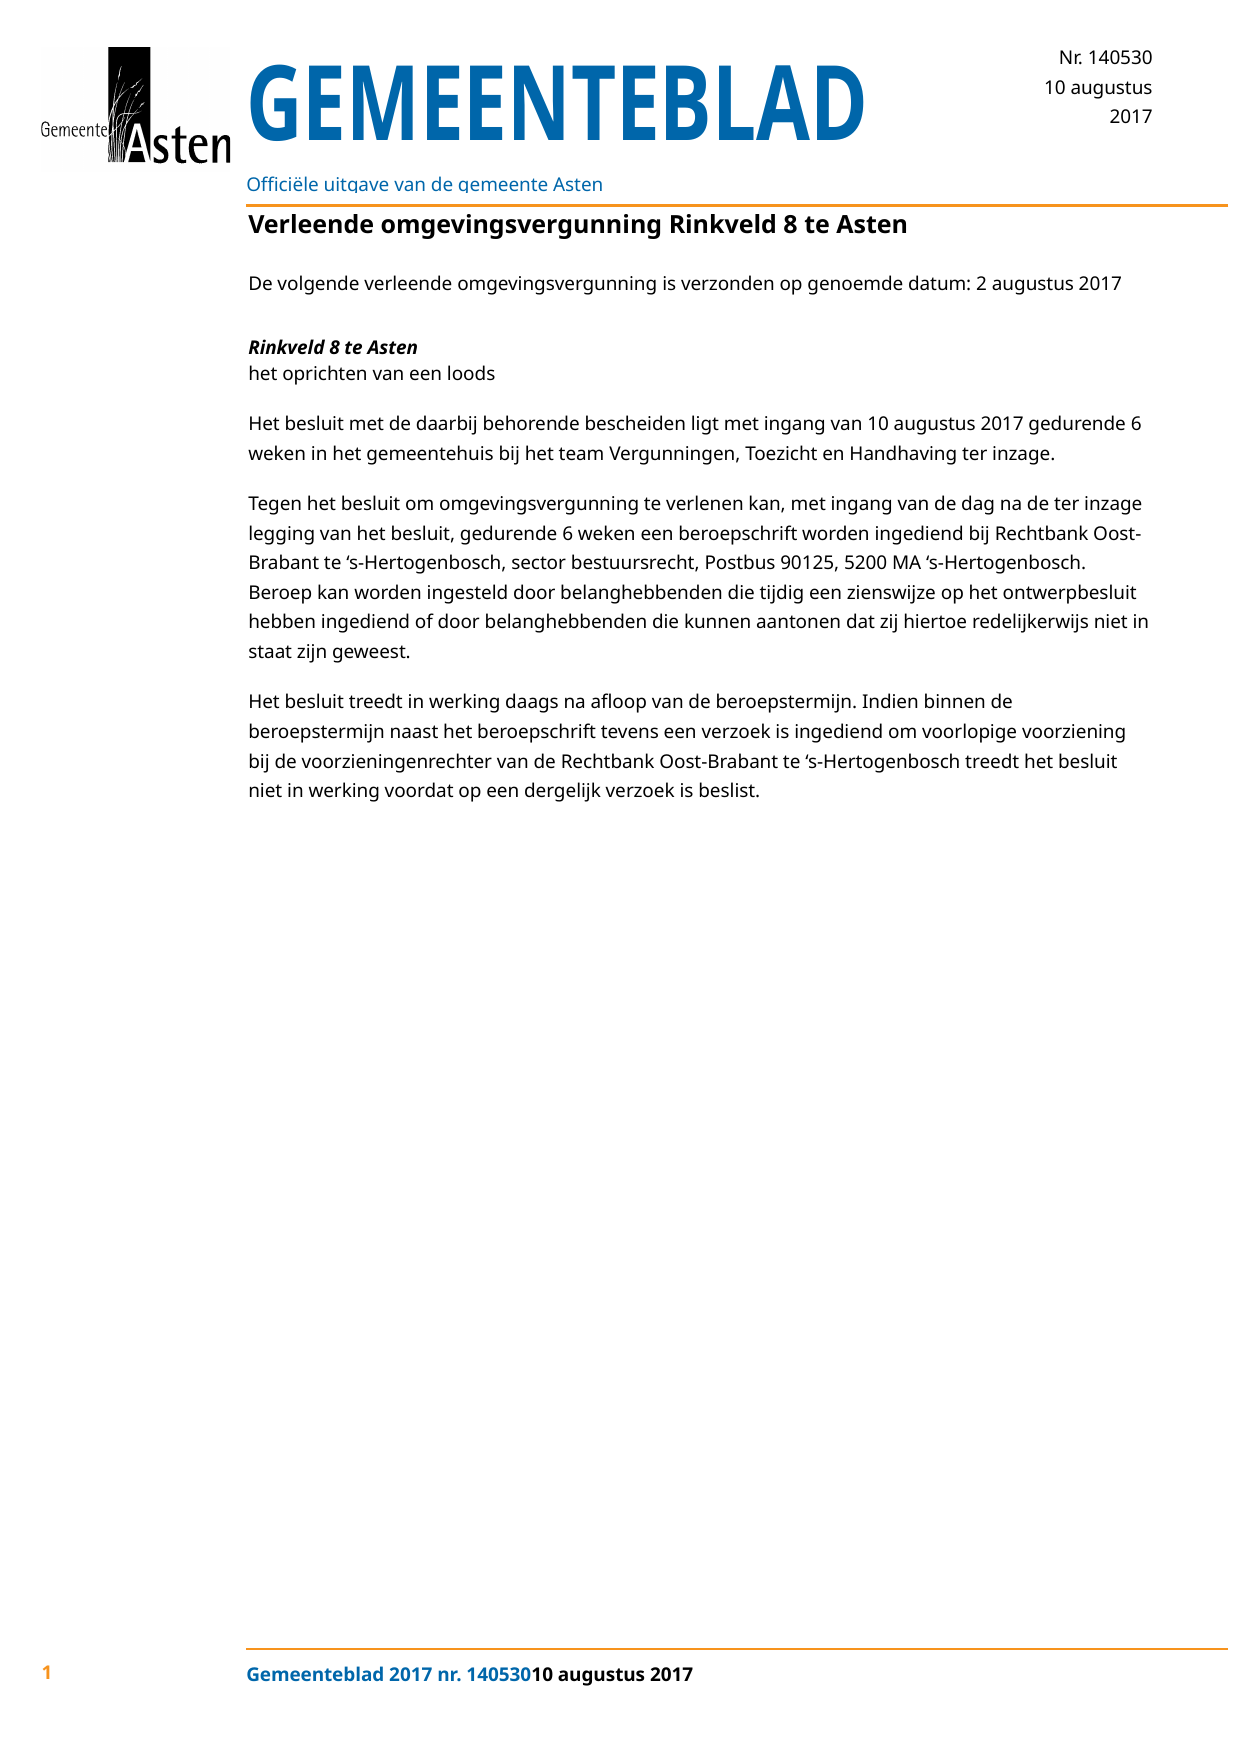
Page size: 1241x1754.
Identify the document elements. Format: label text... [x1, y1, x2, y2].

text Rinkveld 8 te Asten [248, 334, 1152, 360]
text het oprichten van een loods [248, 360, 1152, 386]
text Het besluit treedt in werking daags na afloop van de beroepstermijn. Indien binnen de beroepstermijn naast het beroepschrift tevens een verzoek is ingediend om voorlopige voorziening bij de voorzieningenrechter van de Rechtbank Oost-Brabant te ‘s-Hertogenbosch treedt het besluit niet in werking voordat op een dergelijk verzoek is beslist. [248, 689, 1152, 803]
text De volgende verleende omgevingsvergunning is verzonden op genoemde datum: 2 augustus 2017 [248, 270, 1152, 296]
text Verleende omgevingsvergunning Rinkveld 8 te Asten [248, 207, 1152, 241]
text Tegen het besluit om omgevingsvergunning te verlenen kan, met ingang van de dag na de ter inzage legging van het besluit, gedurende 6 weken een beroepschrift worden ingediend bij Rechtbank Oost-Brabant te ‘s-Hertogenbosch, sector bestuursrecht, Postbus 90125, 5200 MA ‘s-Hertogenbosch. Beroep kan worden ingesteld door belanghebbenden die tijdig een zienswijze op het ontwerpbesluit hebben ingediend of door belanghebbenden die kunnen aantonen dat zij hiertoe redelijkerwijs niet in staat zijn geweest. [248, 490, 1152, 664]
picture [41, 47, 231, 172]
text Het besluit met de daarbij behorende bescheiden ligt met ingang van 10 augustus 2017 gedurende 6 weken in het gemeentehuis bij het team Vergunningen, Toezicht en Handhaving ter inzage. [248, 410, 1152, 466]
